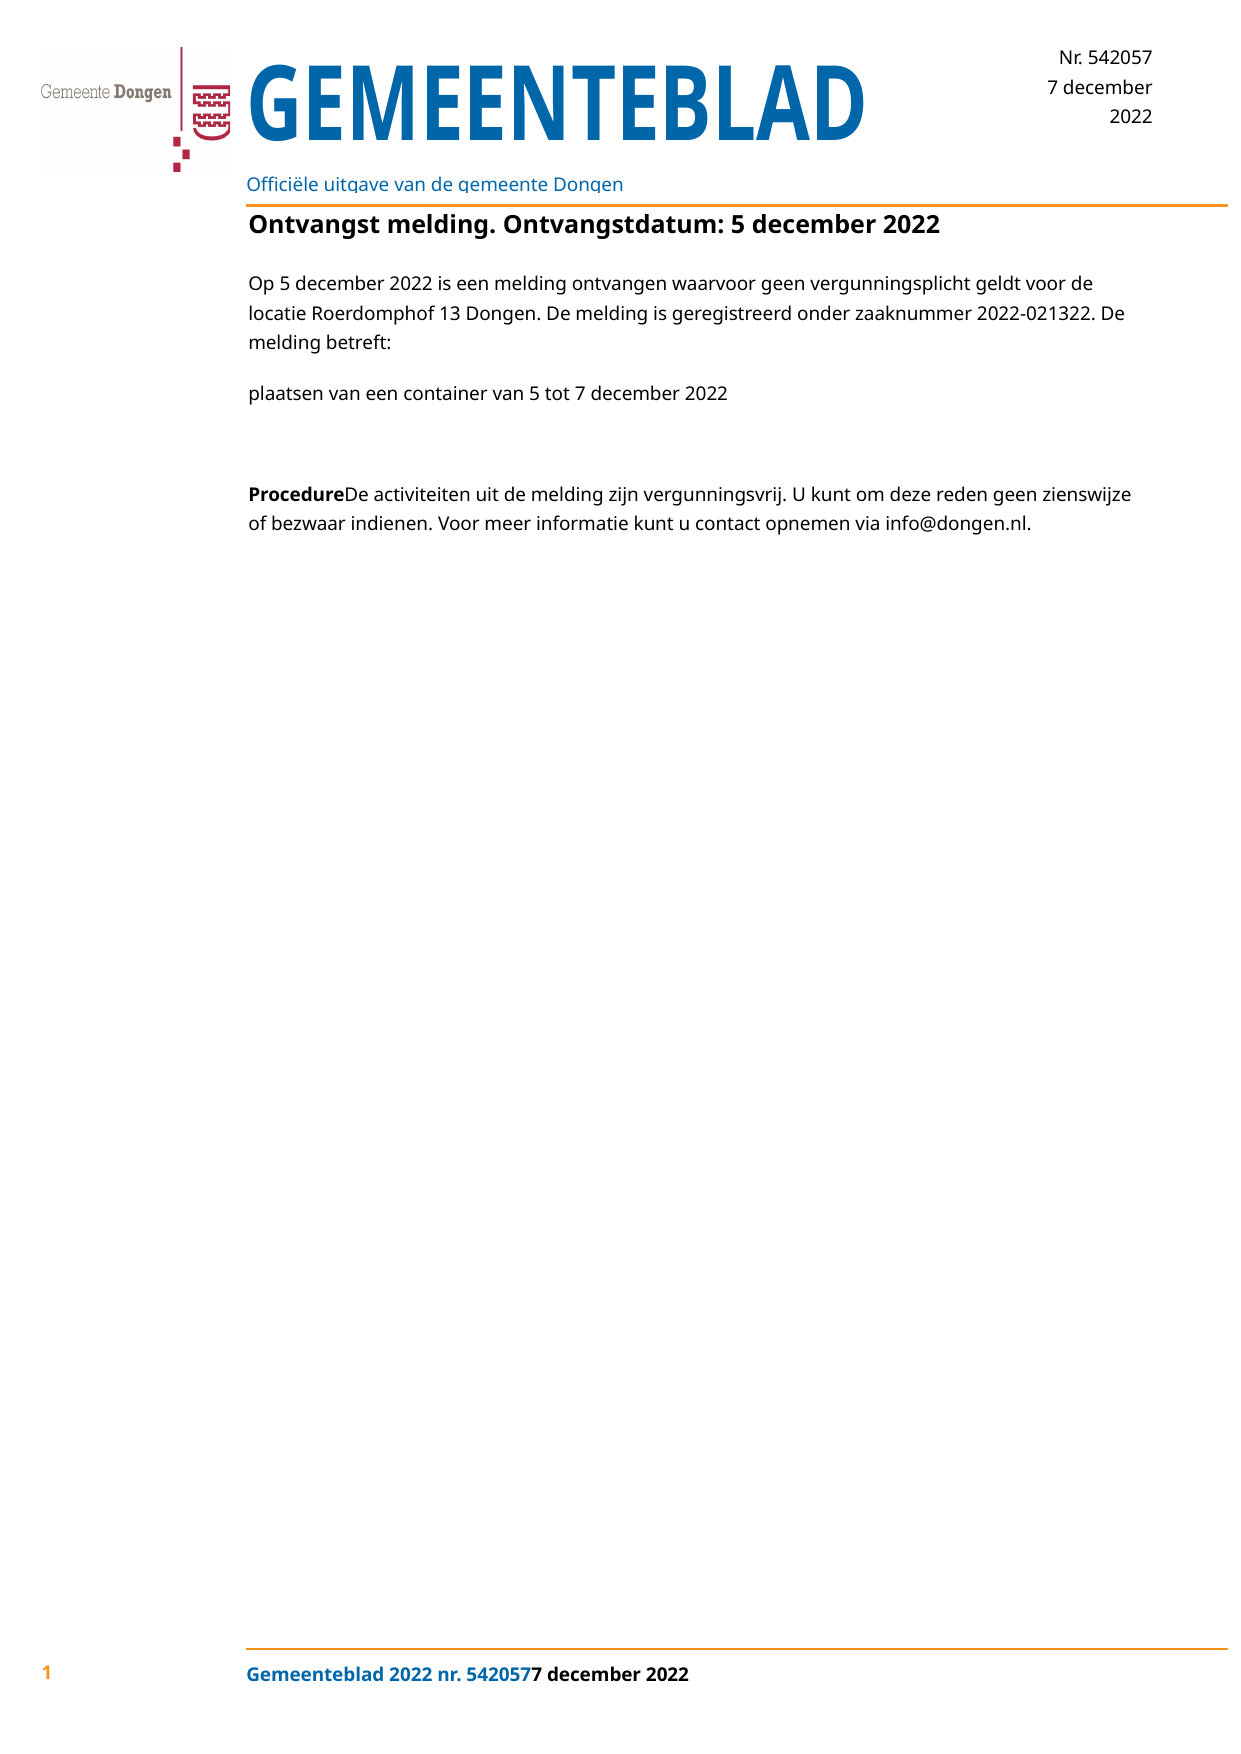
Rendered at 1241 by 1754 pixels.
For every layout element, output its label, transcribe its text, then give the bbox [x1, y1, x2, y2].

picture [41, 47, 231, 172]
text plaatsen van een container van 5 tot 7 december 2022 [248, 380, 1152, 406]
text Ontvangst melding. Ontvangstdatum: 5 december 2022 [248, 207, 1152, 241]
text Op 5 december 2022 is een melding ontvangen waarvoor geen vergunningsplicht geldt voor de locatie Roerdomphof 13 Dongen. De melding is geregistreerd onder zaaknummer 2022-021322. De melding betreft: [248, 270, 1152, 355]
text ProcedureDe activiteiten uit de melding zijn vergunningsvrij. U kunt om deze reden geen zienswijze of bezwaar indienen. Voor meer informatie kunt u contact opnemen via info@dongen.nl. [248, 481, 1152, 536]
